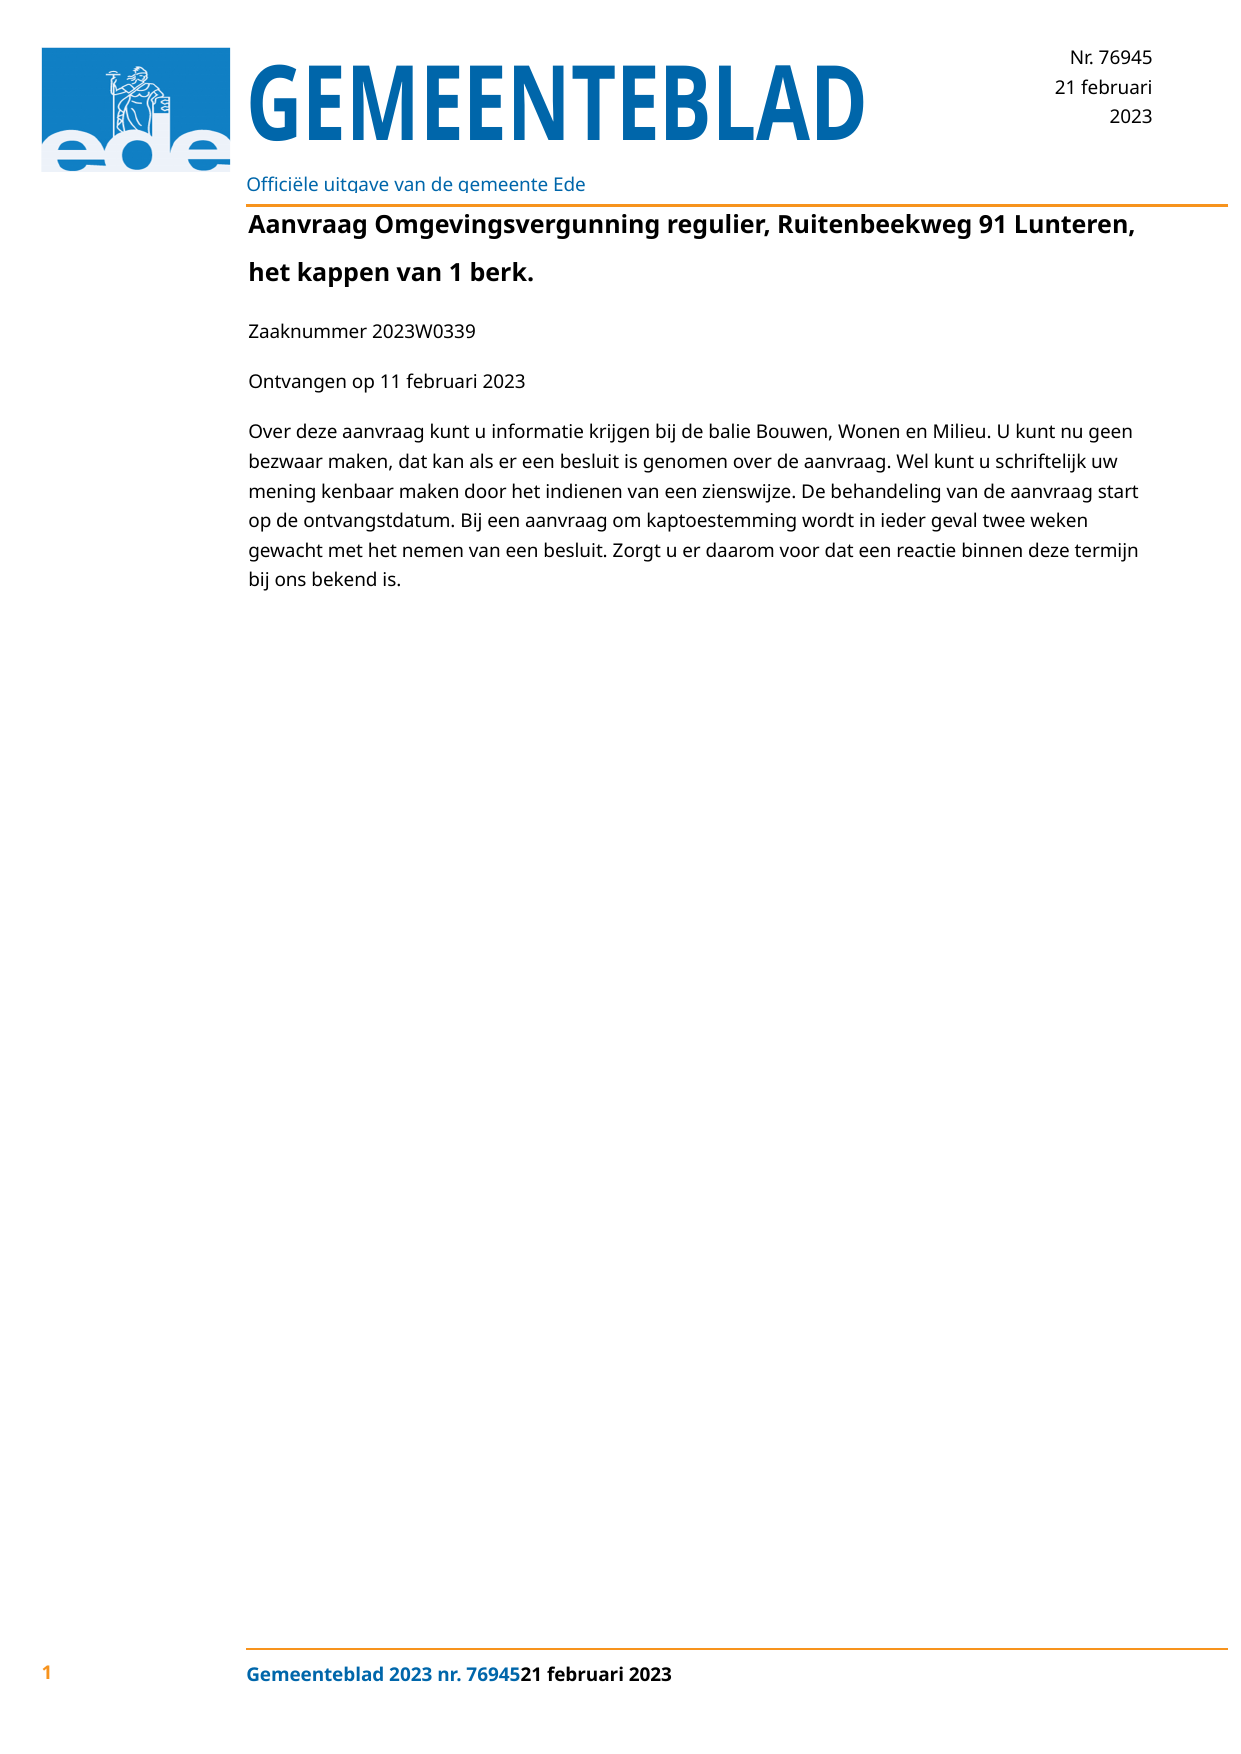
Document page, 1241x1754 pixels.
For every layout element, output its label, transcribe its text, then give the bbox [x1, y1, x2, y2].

picture [41, 47, 231, 172]
text Zaaknummer 2023W0339 [248, 318, 1152, 344]
text Ontvangen op 11 februari 2023 [248, 368, 1152, 394]
text Over deze aanvraag kunt u informatie krijgen bij de balie Bouwen, Wonen en Milieu. U kunt nu geen bezwaar maken, dat kan als er een besluit is genomen over de aanvraag. Wel kunt u schriftelijk uw mening kenbaar maken door het indienen van een zienswijze. De behandeling van de aanvraag start op de ontvangstdatum. Bij een aanvraag om kaptoestemming wordt in ieder geval twee weken gewacht met het nemen van een besluit. Zorgt u er daarom voor dat een reactie binnen deze termijn bij ons bekend is. [248, 419, 1152, 592]
text Aanvraag Omgevingsvergunning regulier, Ruitenbeekweg 91 Lunteren, het kappen van 1 berk. [248, 207, 1152, 288]
